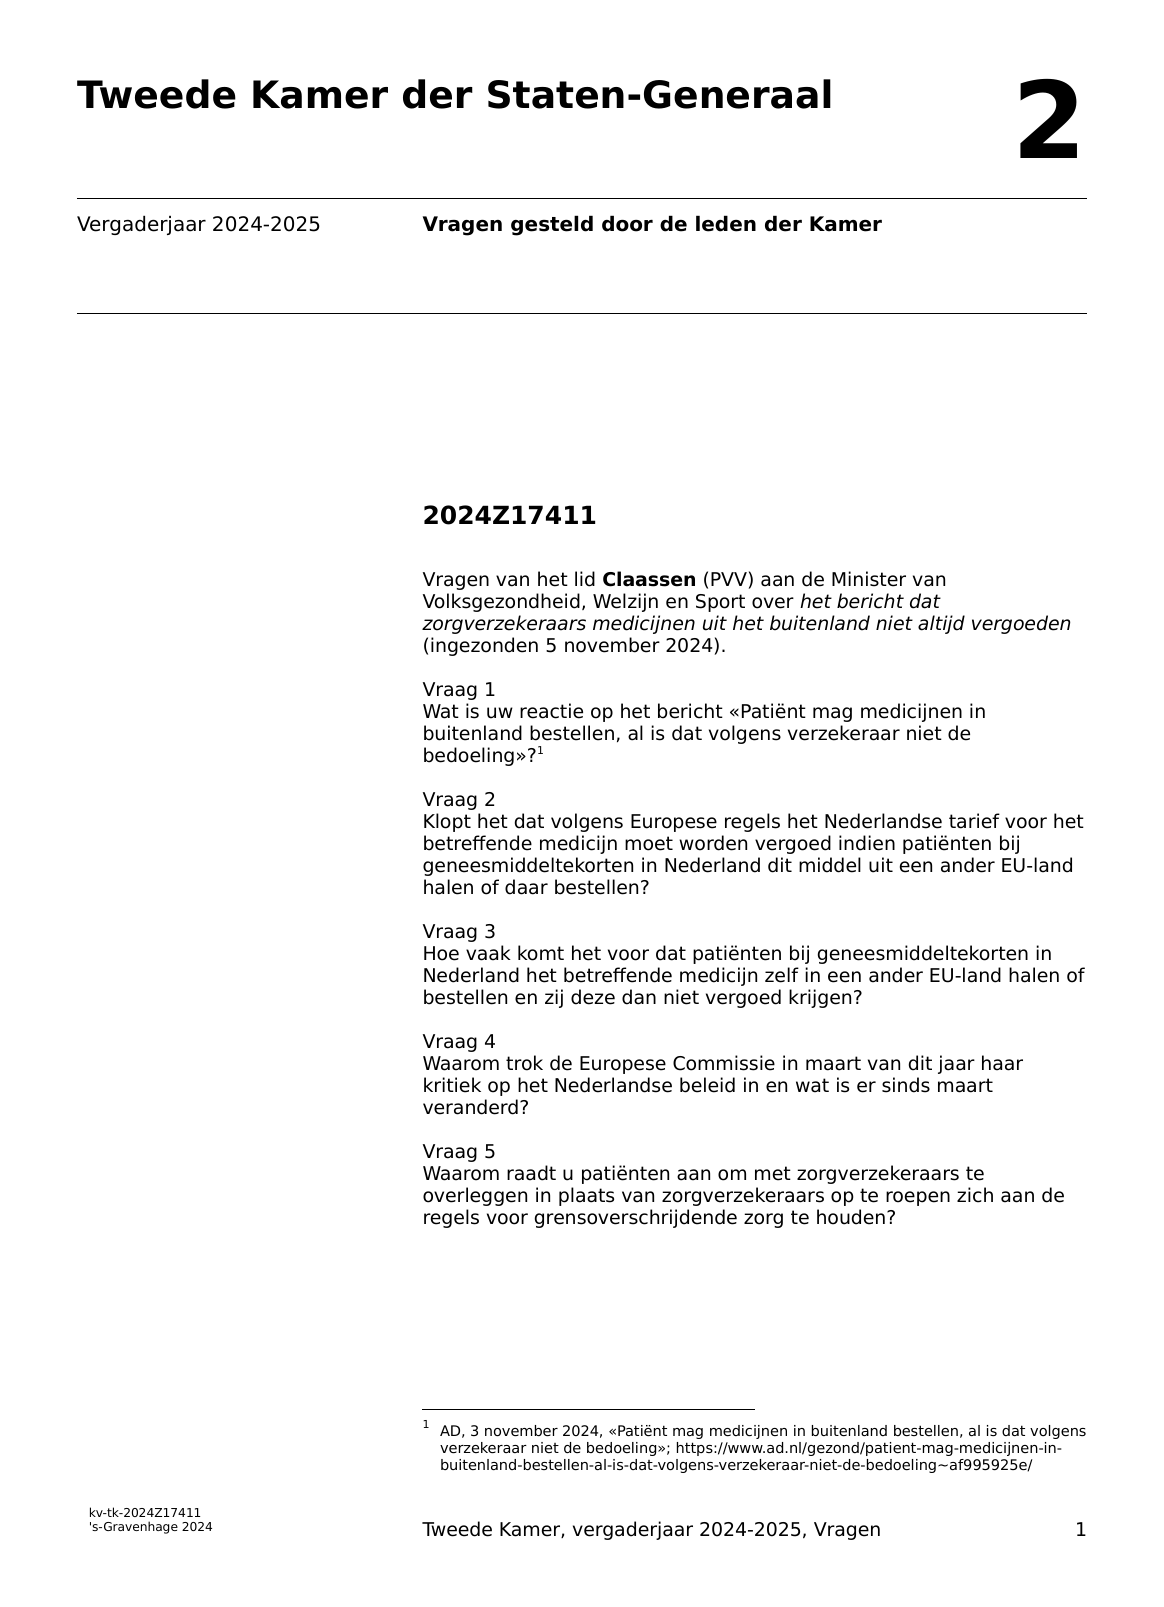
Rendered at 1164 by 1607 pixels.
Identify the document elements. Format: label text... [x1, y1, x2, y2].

table_cell Vragen gesteld door de leden der Kamer [422, 199, 1087, 313]
text Wat is uw reactie op het bericht «Patiënt mag medicijnen in buitenland bestellen, al is dat volgens verzekeraar niet de bedoeling»? [422, 701, 1087, 767]
text 2024Z17411 [422, 501, 1087, 531]
text Vragen van het lid Claassen (PVV) aan de Minister van Volksgezondheid, Welzijn en Sport over het bericht dat zorgverzekeraars medicijnen uit het buitenland niet altijd vergoeden (ingezonden 5 november 2024). [422, 569, 1087, 657]
text Waarom trok de Europese Commissie in maart van dit jaar haar kritiek op het Nederlandse beleid in en wat is er sinds maart veranderd? [422, 1053, 1087, 1119]
text Waarom raadt u patiënten aan om met zorgverzekeraars te overleggen in plaats van zorgverzekeraars op te roepen zich aan de regels voor grensoverschrijdende zorg te houden? [422, 1163, 1087, 1229]
text kv-tk-2024Z17411 [88, 1506, 323, 1520]
text Vraag 2 [422, 789, 1087, 811]
text Vraag 4 [422, 1031, 1087, 1053]
text 's-Gravenhage 2024 [88, 1520, 323, 1534]
text Vraag 1 [422, 679, 1087, 701]
text Vraag 3 [422, 921, 1087, 943]
table_header 2 [886, 59, 1087, 198]
text Vraag 5 [422, 1141, 1087, 1163]
table_cell Vergaderjaar 2024-2025 [77, 199, 422, 313]
text Hoe vaak komt het voor dat patiënten bij geneesmiddeltekorten in Nederland het betreffende medicijn zelf in een ander EU-land halen of bestellen en zij deze dan niet vergoed krijgen? [422, 943, 1087, 1009]
table_header Tweede Kamer der Staten-Generaal [77, 59, 886, 198]
text Klopt het dat volgens Europese regels het Nederlandse tarief voor het betreffende medicijn moet worden vergoed indien patiënten bij geneesmiddeltekorten in Nederland dit middel uit een ander EU-land halen of daar bestellen? [422, 811, 1087, 899]
text AD, 3 november 2024, «Patiënt mag medicijnen in buitenland bestellen, al is dat volgens verzekeraar niet de bedoeling»; https://www.ad.nl/gezond/patient-mag-medicijnen-in-buitenland-bestellen-al-is-dat-volgens-verzekeraar-niet-de-bedoeling~af995925e/ [422, 1418, 1087, 1474]
